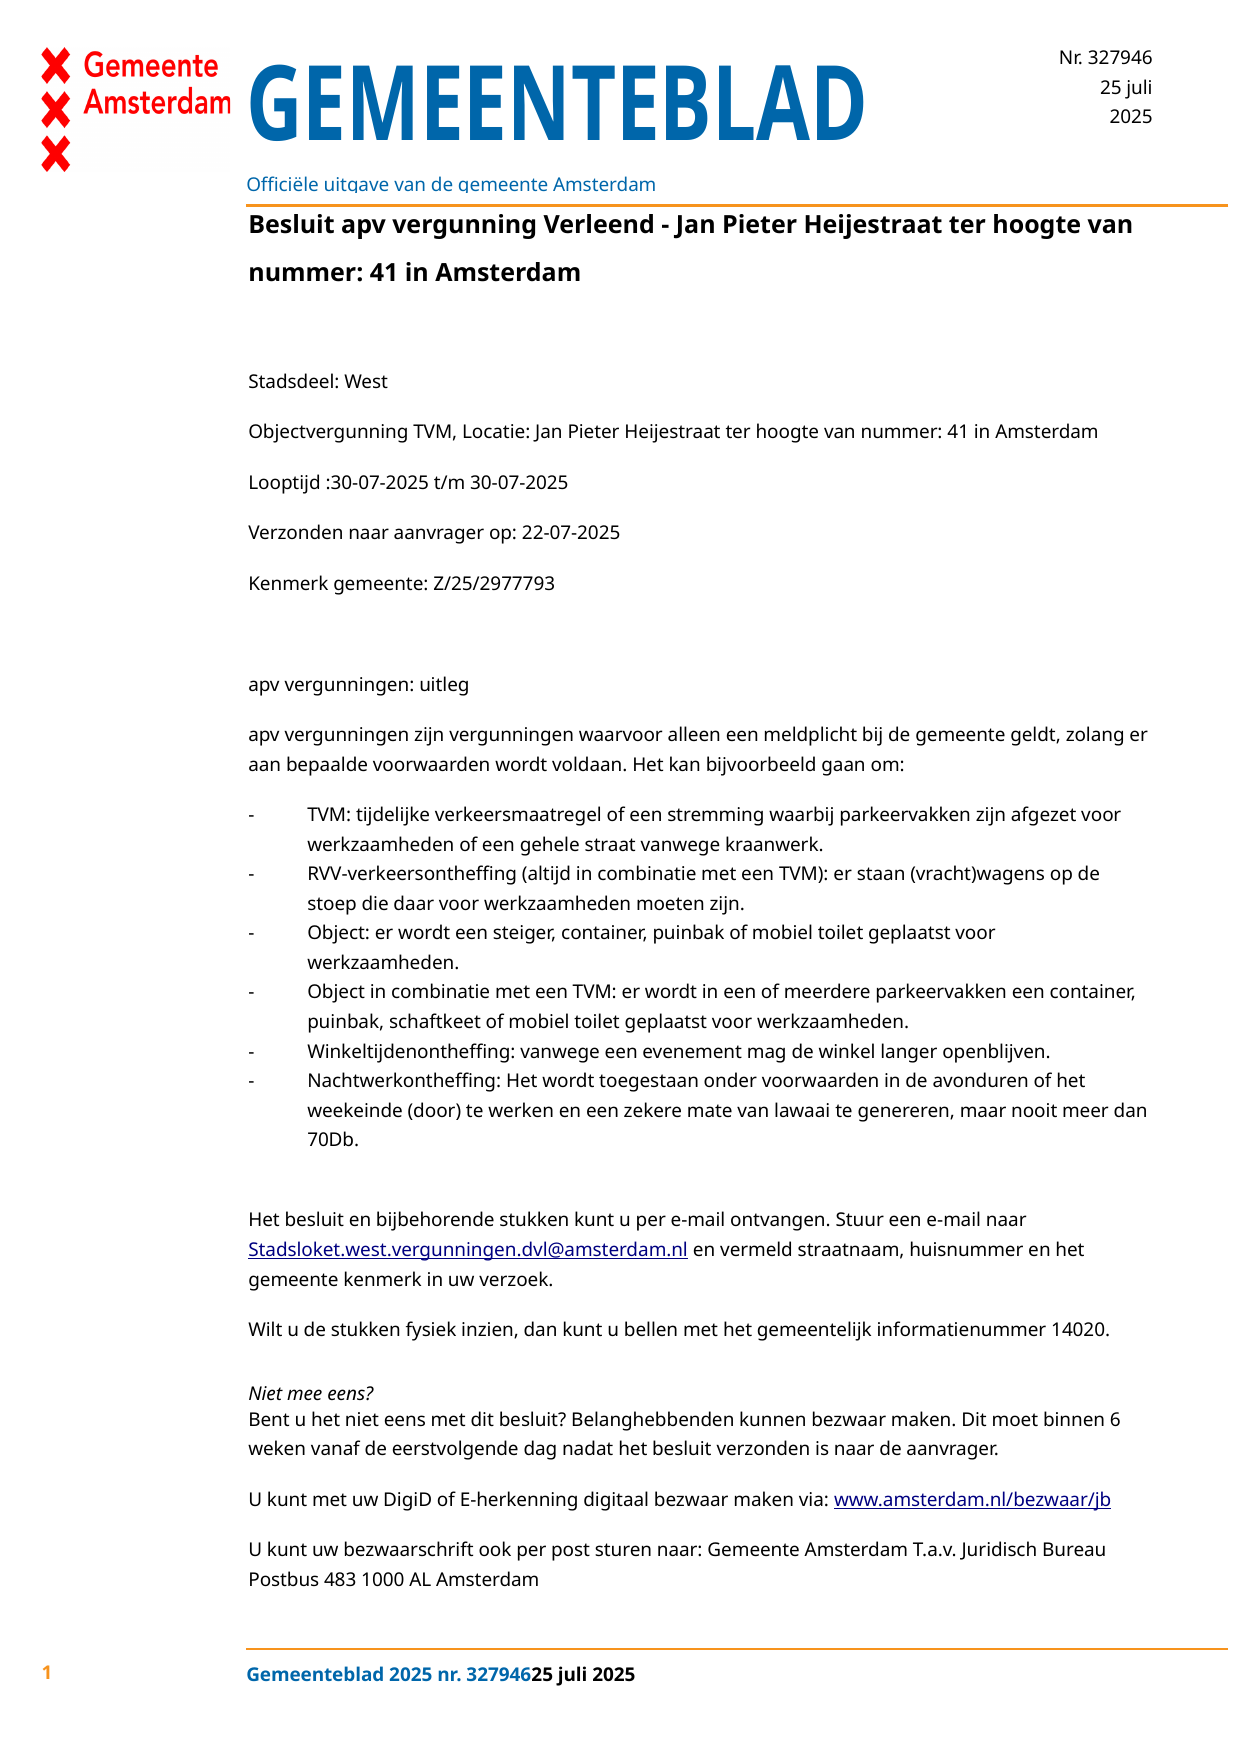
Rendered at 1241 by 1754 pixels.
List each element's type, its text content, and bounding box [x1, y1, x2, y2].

list TVM: tijdelijke verkeersmaatregel of een stremming waarbij parkeervakken zijn afgezet voor werkzaamheden of een gehele straat vanwege kraanwerk. [248, 801, 1152, 857]
text Looptijd :30-07-2025 t/m 30-07-2025 [248, 469, 1152, 495]
list Object in combinatie met een TVM: er wordt in een of meerdere parkeervakken een container, puinbak, schaftkeet of mobiel toilet geplaatst voor werkzaamheden. [248, 979, 1152, 1034]
text U kunt uw bezwaarschrift ook per post sturen naar: Gemeente Amsterdam T.a.v. Juridisch Bureau Postbus 483 1000 AL Amsterdam [248, 1536, 1152, 1592]
text Kenmerk gemeente: Z/25/2977793 [248, 570, 1152, 596]
list Nachtwerkontheffing: Het wordt toegestaan onder voorwaarden in de avonduren of het weekeinde (door) te werken en een zekere mate van lawaai te genereren, maar nooit meer dan 70Db. [248, 1067, 1152, 1152]
text Besluit apv vergunning Verleend - Jan Pieter Heijestraat ter hoogte van nummer: 41 in Amsterdam [248, 207, 1152, 288]
list RVV-verkeersontheffing (altijd in combinatie met een TVM): er staan (vracht)wagens op de stoep die daar voor werkzaamheden moeten zijn. [248, 860, 1152, 916]
picture [41, 47, 231, 172]
text Objectvergunning TVM, Locatie: Jan Pieter Heijestraat ter hoogte van nummer: 41 in Amsterdam [248, 419, 1152, 444]
text U kunt met uw DigiD of E-herkenning digitaal bezwaar maken via: www.amsterdam.nl/bezwaar/jb [248, 1486, 1152, 1512]
text Stadsdeel: West [248, 368, 1152, 394]
text Wilt u de stukken fysiek inzien, dan kunt u bellen met het gemeentelijk informatienummer 14020. [248, 1316, 1152, 1342]
list Winkeltijdenontheffing: vanwege een evenement mag de winkel langer openblijven. [248, 1038, 1152, 1064]
list Object: er wordt een steiger, container, puinbak of mobiel toilet geplaatst voor werkzaamheden. [248, 919, 1152, 975]
text Bent u het niet eens met dit besluit? Belanghebbenden kunnen bezwaar maken. Dit moet binnen 6 weken vanaf de eerstvolgende dag nadat het besluit verzonden is naar de aanvrager. [248, 1406, 1152, 1461]
text apv vergunningen zijn vergunningen waarvoor alleen een meldplicht bij de gemeente geldt, zolang er aan bepaalde voorwaarden wordt voldaan. Het kan bijvoorbeeld gaan om: [248, 721, 1152, 777]
text Het besluit en bijbehorende stukken kunt u per e-mail ontvangen. Stuur een e-mail naar Stadsloket.west.vergunningen.dvl@amsterdam.nl en vermeld straatnaam, huisnummer en het gemeente kenmerk in uw verzoek. [248, 1207, 1152, 1292]
text Verzonden naar aanvrager op: 22-07-2025 [248, 519, 1152, 545]
text apv vergunningen: uitleg [248, 671, 1152, 697]
text Niet mee eens? [248, 1380, 1152, 1406]
